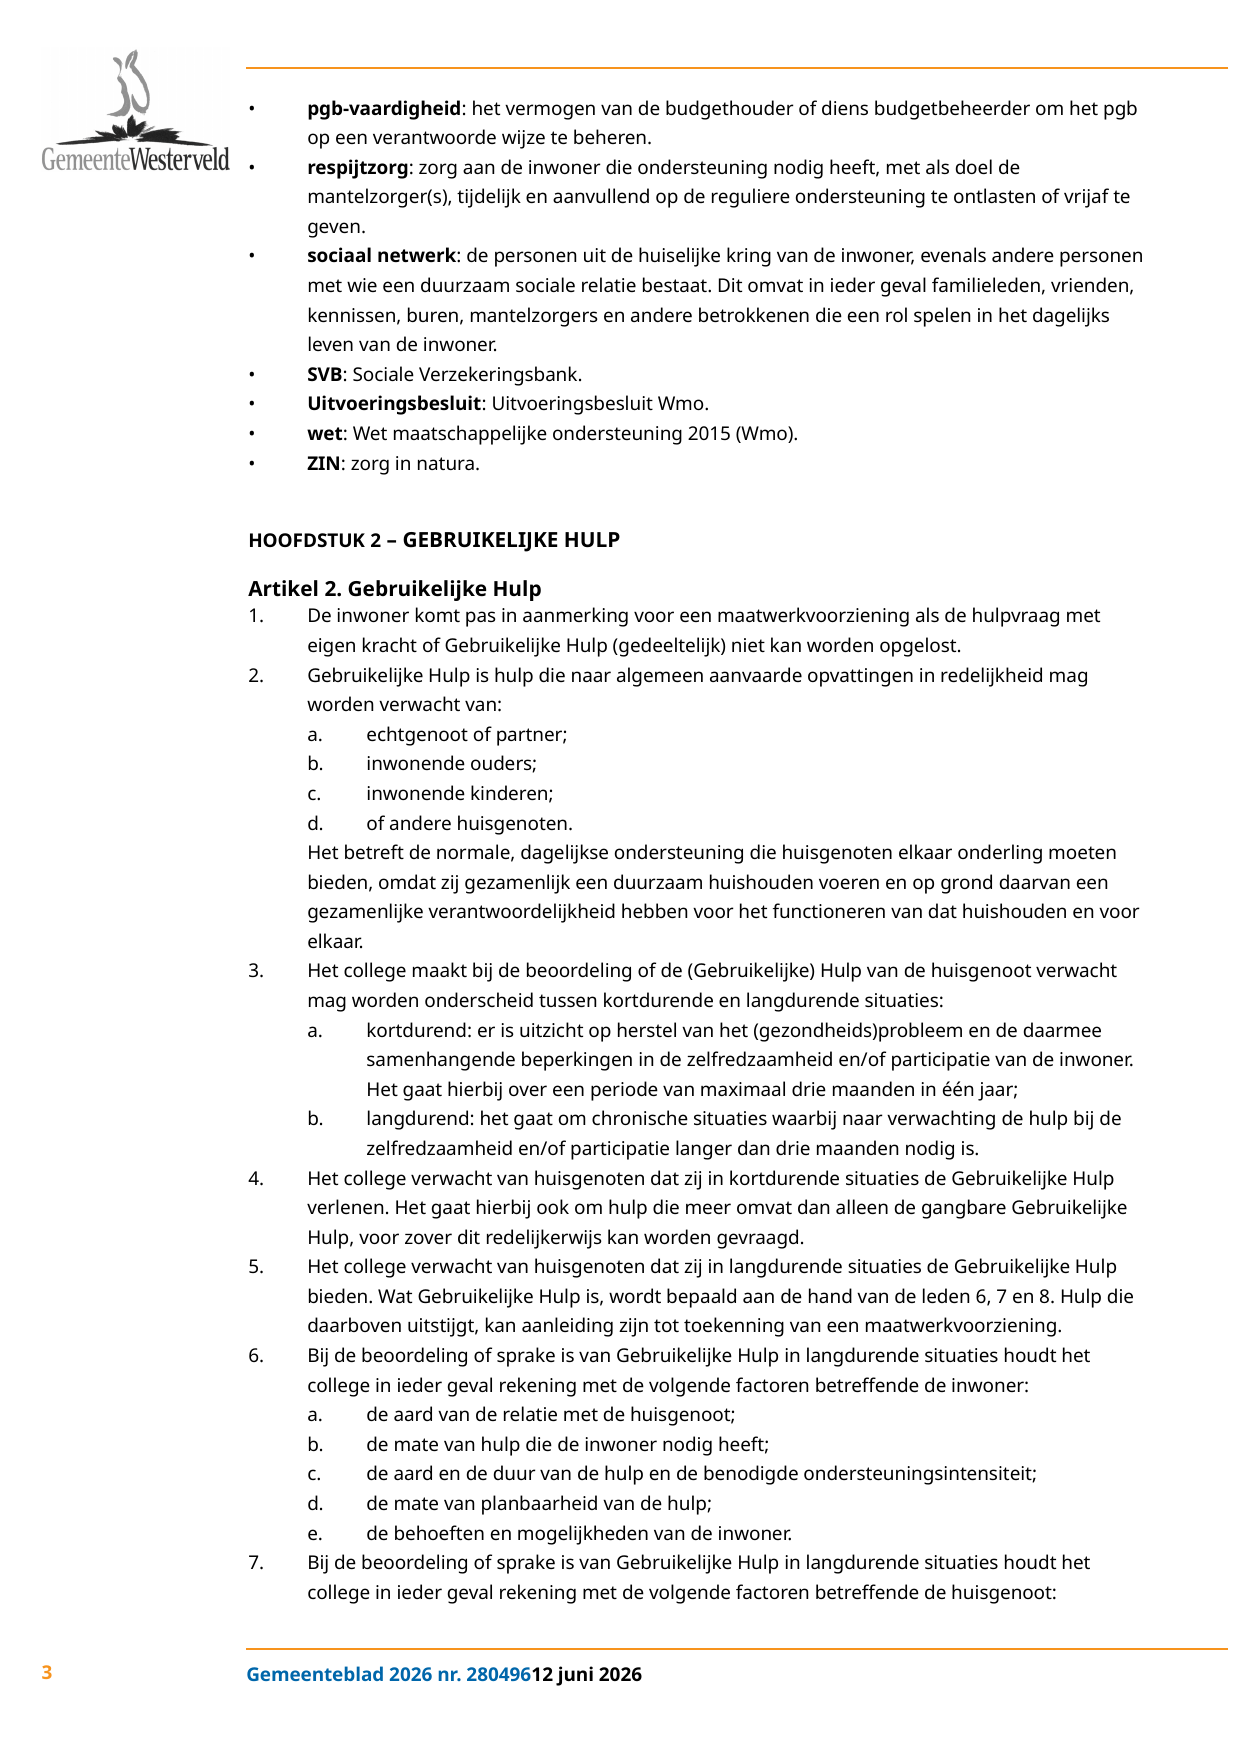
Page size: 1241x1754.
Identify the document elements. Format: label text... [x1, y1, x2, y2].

list Het college verwacht van huisgenoten dat zij in langdurende situaties de Gebruikelijke Hulp bieden. Wat Gebruikelijke Hulp is, wordt bepaald aan de hand van de leden 6, 7 en 8. Hulp die daarboven uitstijgt, kan aanleiding zijn tot toekenning van een maatwerkvoorziening. [248, 1253, 1152, 1338]
text Artikel 2. Gebruikelijke Hulp [248, 574, 1152, 603]
list Bij de beoordeling of sprake is van Gebruikelijke Hulp in langdurende situaties houdt het college in ieder geval rekening met de volgende factoren betreffende de huisgenoot: [248, 1549, 1152, 1605]
list SVB: Sociale Verzekeringsbank. [248, 361, 1152, 387]
list de aard en de duur van de hulp en de benodigde ondersteuningsintensiteit; [307, 1461, 1152, 1486]
list de mate van planbaarheid van de hulp; [307, 1490, 1152, 1516]
list kortdurend: er is uitzicht op herstel van het (gezondheids)probleem en de daarmee samenhangende beperkingen in de zelfredzaamheid en/of participatie van de inwoner. Het gaat hierbij over een periode van maximaal drie maanden in één jaar; [307, 1017, 1152, 1102]
list Hulp, voor zover dit redelijkerwijs kan worden gevraagd. [248, 1224, 1152, 1250]
list respijtzorg: zorg aan de inwoner die ondersteuning nodig heeft, met als doel de mantelzorger(s), tijdelijk en aanvullend op de reguliere ondersteuning te ontlasten of vrijaf te geven. [248, 154, 1152, 239]
picture [41, 47, 231, 172]
list Het college verwacht van huisgenoten dat zij in kortdurende situaties de Gebruikelijke Hulp verlenen. Het gaat hierbij ook om hulp die meer omvat dan alleen de gangbare Gebruikelijke [248, 1165, 1152, 1220]
list Bij de beoordeling of sprake is van Gebruikelijke Hulp in langdurende situaties houdt het college in ieder geval rekening met de volgende factoren betreffende de inwoner: [248, 1342, 1152, 1398]
list of andere huisgenoten. [307, 810, 1152, 836]
list echtgenoot of partner; [307, 721, 1152, 747]
list Het betreft de normale, dagelijkse ondersteuning die huisgenoten elkaar onderling moeten bieden, omdat zij gezamenlijk een duurzaam huishouden voeren en op grond daarvan een gezamenlijke verantwoordelijkheid hebben voor het functioneren van dat huishouden en voor elkaar. [248, 839, 1152, 954]
list inwonende kinderen; [307, 780, 1152, 806]
list pgb-vaardigheid: het vermogen van de budgethouder of diens budgetbeheerder om het pgb op een verantwoorde wijze te beheren. [248, 95, 1152, 150]
list inwonende ouders; [307, 751, 1152, 776]
list Het college maakt bij de beoordeling of de (Gebruikelijke) Hulp van de huisgenoot verwacht mag worden onderscheid tussen kortdurende en langdurende situaties: [248, 958, 1152, 1013]
list wet: Wet maatschappelijke ondersteuning 2015 (Wmo). [248, 420, 1152, 446]
list de behoeften en mogelijkheden van de inwoner. [307, 1520, 1152, 1546]
list de mate van hulp die de inwoner nodig heeft; [307, 1431, 1152, 1457]
list Gebruikelijke Hulp is hulp die naar algemeen aanvaarde opvattingen in redelijkheid mag worden verwacht van: [248, 662, 1152, 717]
list Uitvoeringsbesluit: Uitvoeringsbesluit Wmo. [248, 391, 1152, 416]
list de aard van de relatie met de huisgenoot; [307, 1401, 1152, 1427]
list langdurend: het gaat om chronische situaties waarbij naar verwachting de hulp bij de zelfredzaamheid en/of participatie langer dan drie maanden nodig is. [307, 1106, 1152, 1161]
list sociaal netwerk: de personen uit de huiselijke kring van de inwoner, evenals andere personen met wie een duurzaam sociale relatie bestaat. Dit omvat in ieder geval familieleden, vrienden, kennissen, buren, mantelzorgers en andere betrokkenen die een rol spelen in het dagelijks leven van de inwoner. [248, 243, 1152, 357]
text HOOFDSTUK 2 – GEBRUIKELIJKE HULP [248, 525, 1152, 553]
list De inwoner komt pas in aanmerking voor een maatwerkvoorziening als de hulpvraag met eigen kracht of Gebruikelijke Hulp (gedeeltelijk) niet kan worden opgelost. [248, 603, 1152, 658]
list ZIN: zorg in natura. [248, 450, 1152, 476]
